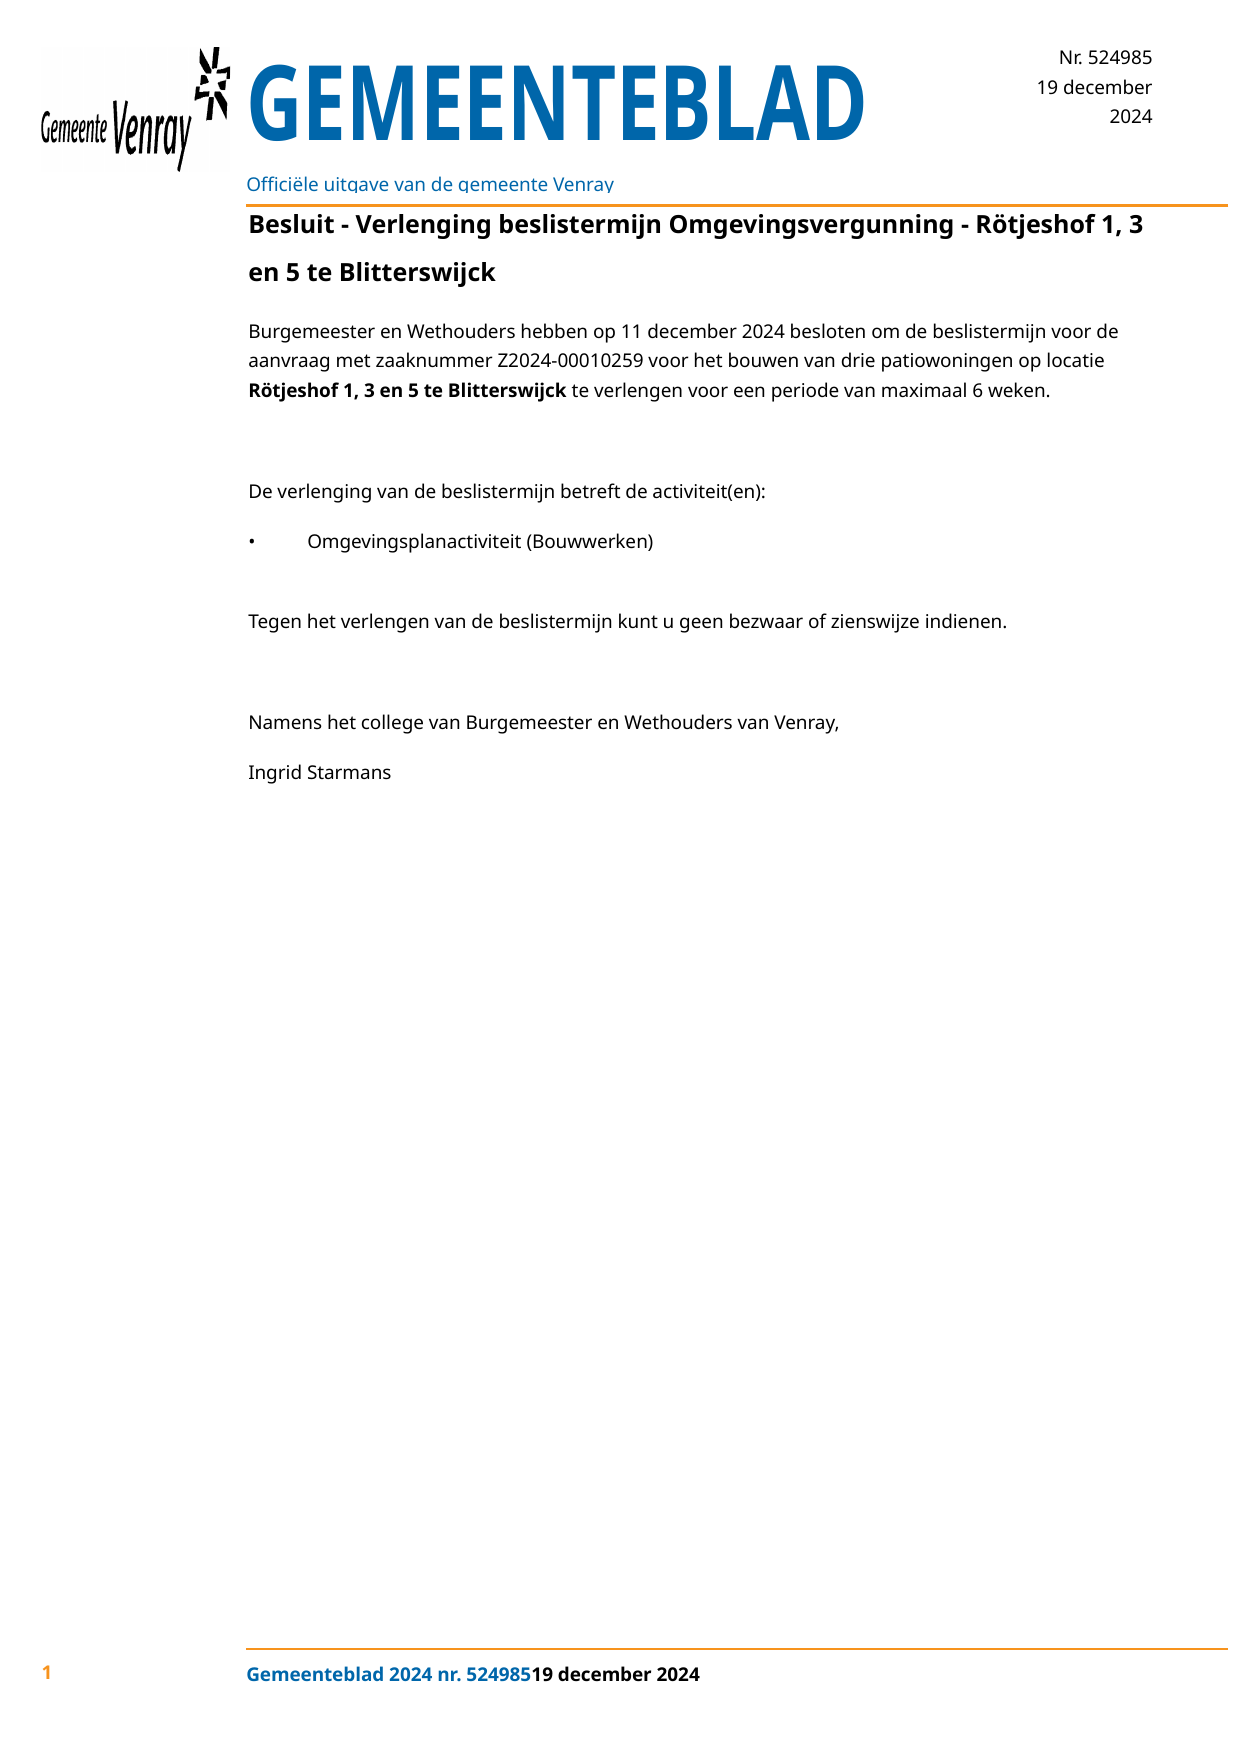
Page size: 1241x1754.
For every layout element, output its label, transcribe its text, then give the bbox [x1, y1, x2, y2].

text Namens het college van Burgemeester en Wethouders van Venray, [248, 709, 1152, 735]
text De verlenging van de beslistermijn betreft de activiteit(en): [248, 478, 1152, 504]
list Omgevingsplanactiviteit (Bouwwerken) [248, 528, 1152, 554]
picture [41, 47, 231, 172]
text Besluit - Verlenging beslistermijn Omgevingsvergunning - Rötjeshof 1, 3 en 5 te Blitterswijck [248, 207, 1152, 288]
text Tegen het verlengen van de beslistermijn kunt u geen bezwaar of zienswijze indienen. [248, 608, 1152, 634]
text Burgemeester en Wethouders hebben op 11 december 2024 besloten om de beslistermijn voor de aanvraag met zaaknummer Z2024-00010259 voor het bouwen van drie patiowoningen op locatie Rötjeshof 1, 3 en 5 te Blitterswijck te verlengen voor een periode van maximaal 6 weken. [248, 318, 1152, 403]
text Ingrid Starmans [248, 759, 1152, 785]
